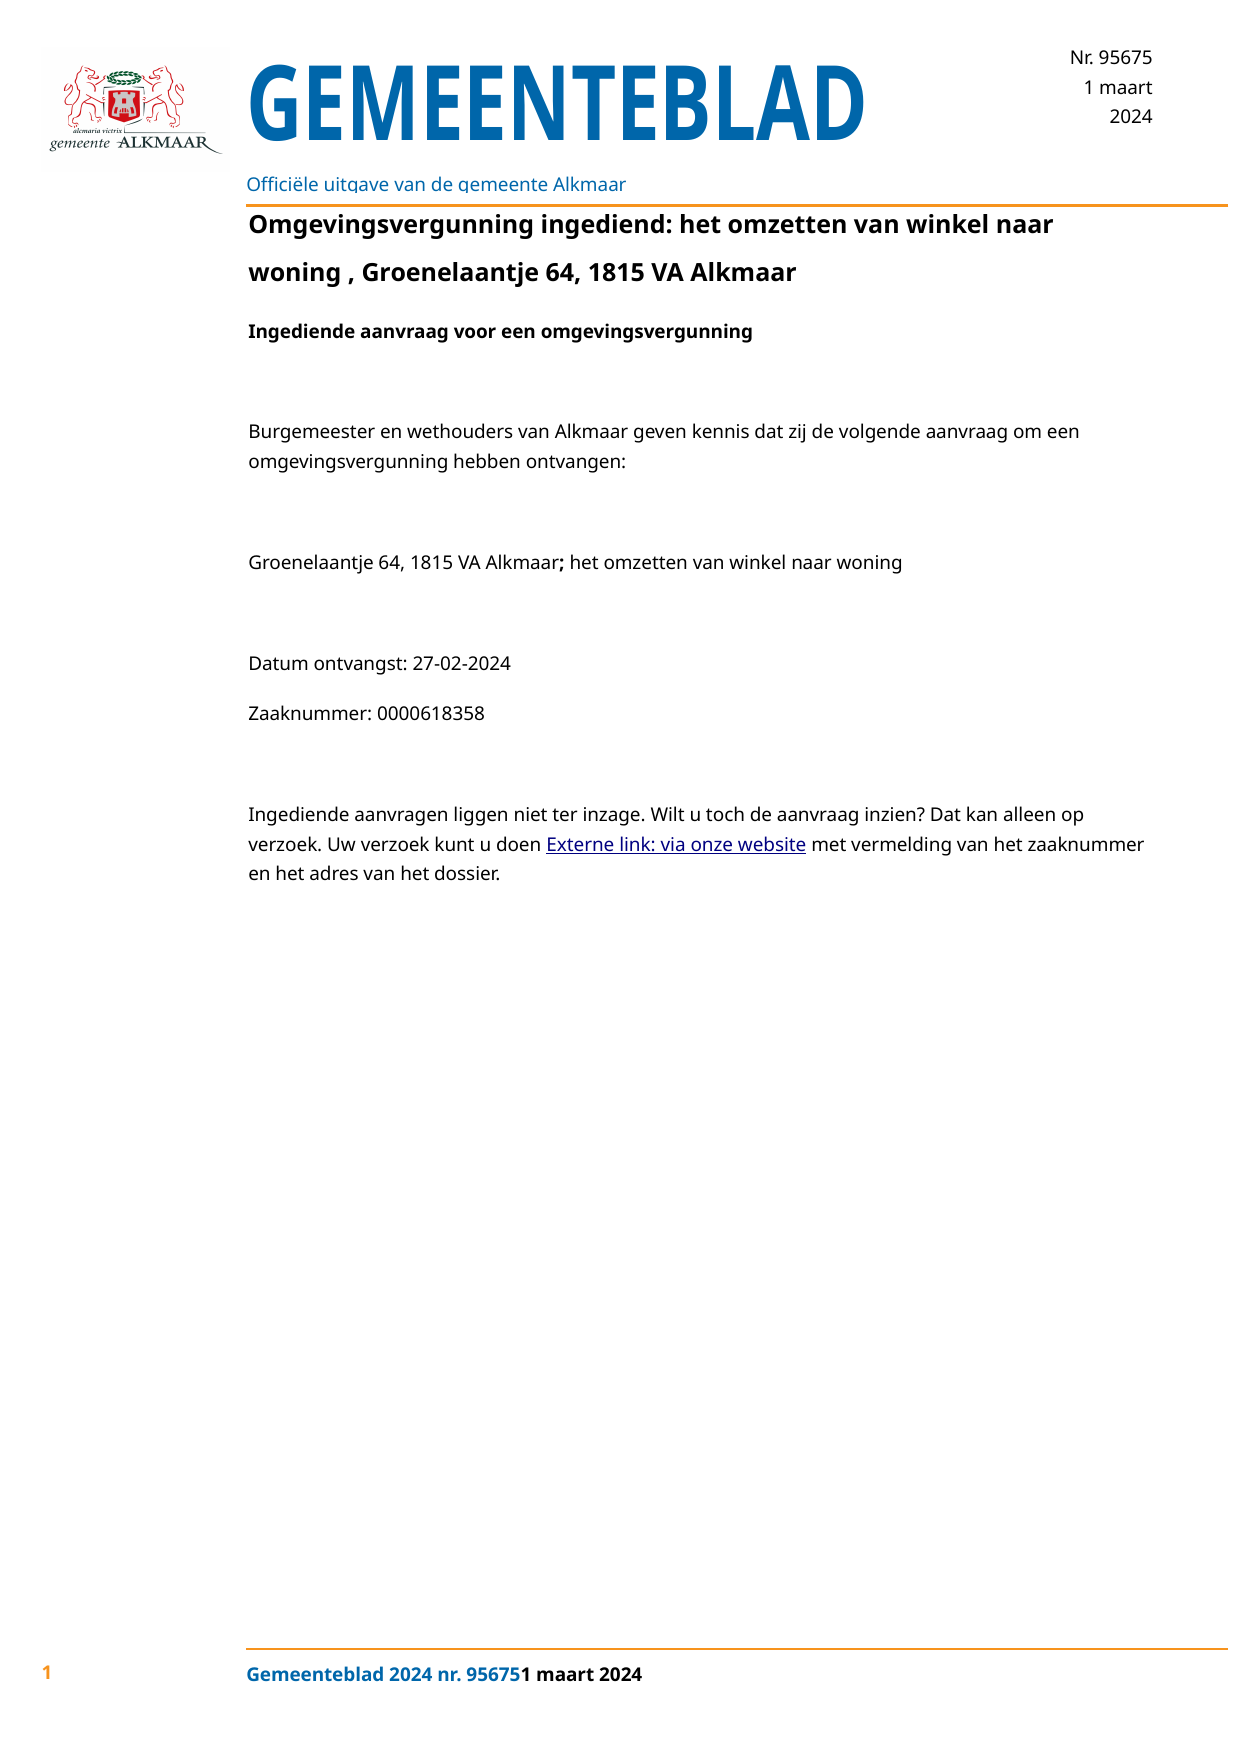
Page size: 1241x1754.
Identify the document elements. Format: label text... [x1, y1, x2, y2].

picture [41, 47, 231, 172]
text Omgevingsvergunning ingediend: het omzetten van winkel naar woning , Groenelaantje 64, 1815 VA Alkmaar [248, 207, 1152, 288]
text Ingediende aanvraag voor een omgevingsvergunning [248, 318, 1152, 344]
text Datum ontvangst: 27-02-2024 [248, 650, 1152, 676]
text Zaaknummer: 0000618358 [248, 700, 1152, 726]
text Groenelaantje 64, 1815 VA Alkmaar; het omzetten van winkel naar woning [248, 549, 1152, 575]
text Ingediende aanvragen liggen niet ter inzage. Wilt u toch de aanvraag inzien? Dat kan alleen op verzoek. Uw verzoek kunt u doen Externe link: via onze website met vermelding van het zaaknummer en het adres van het dossier. [248, 801, 1152, 886]
text Burgemeester en wethouders van Alkmaar geven kennis dat zij de volgende aanvraag om een omgevingsvergunning hebben ontvangen: [248, 419, 1152, 474]
